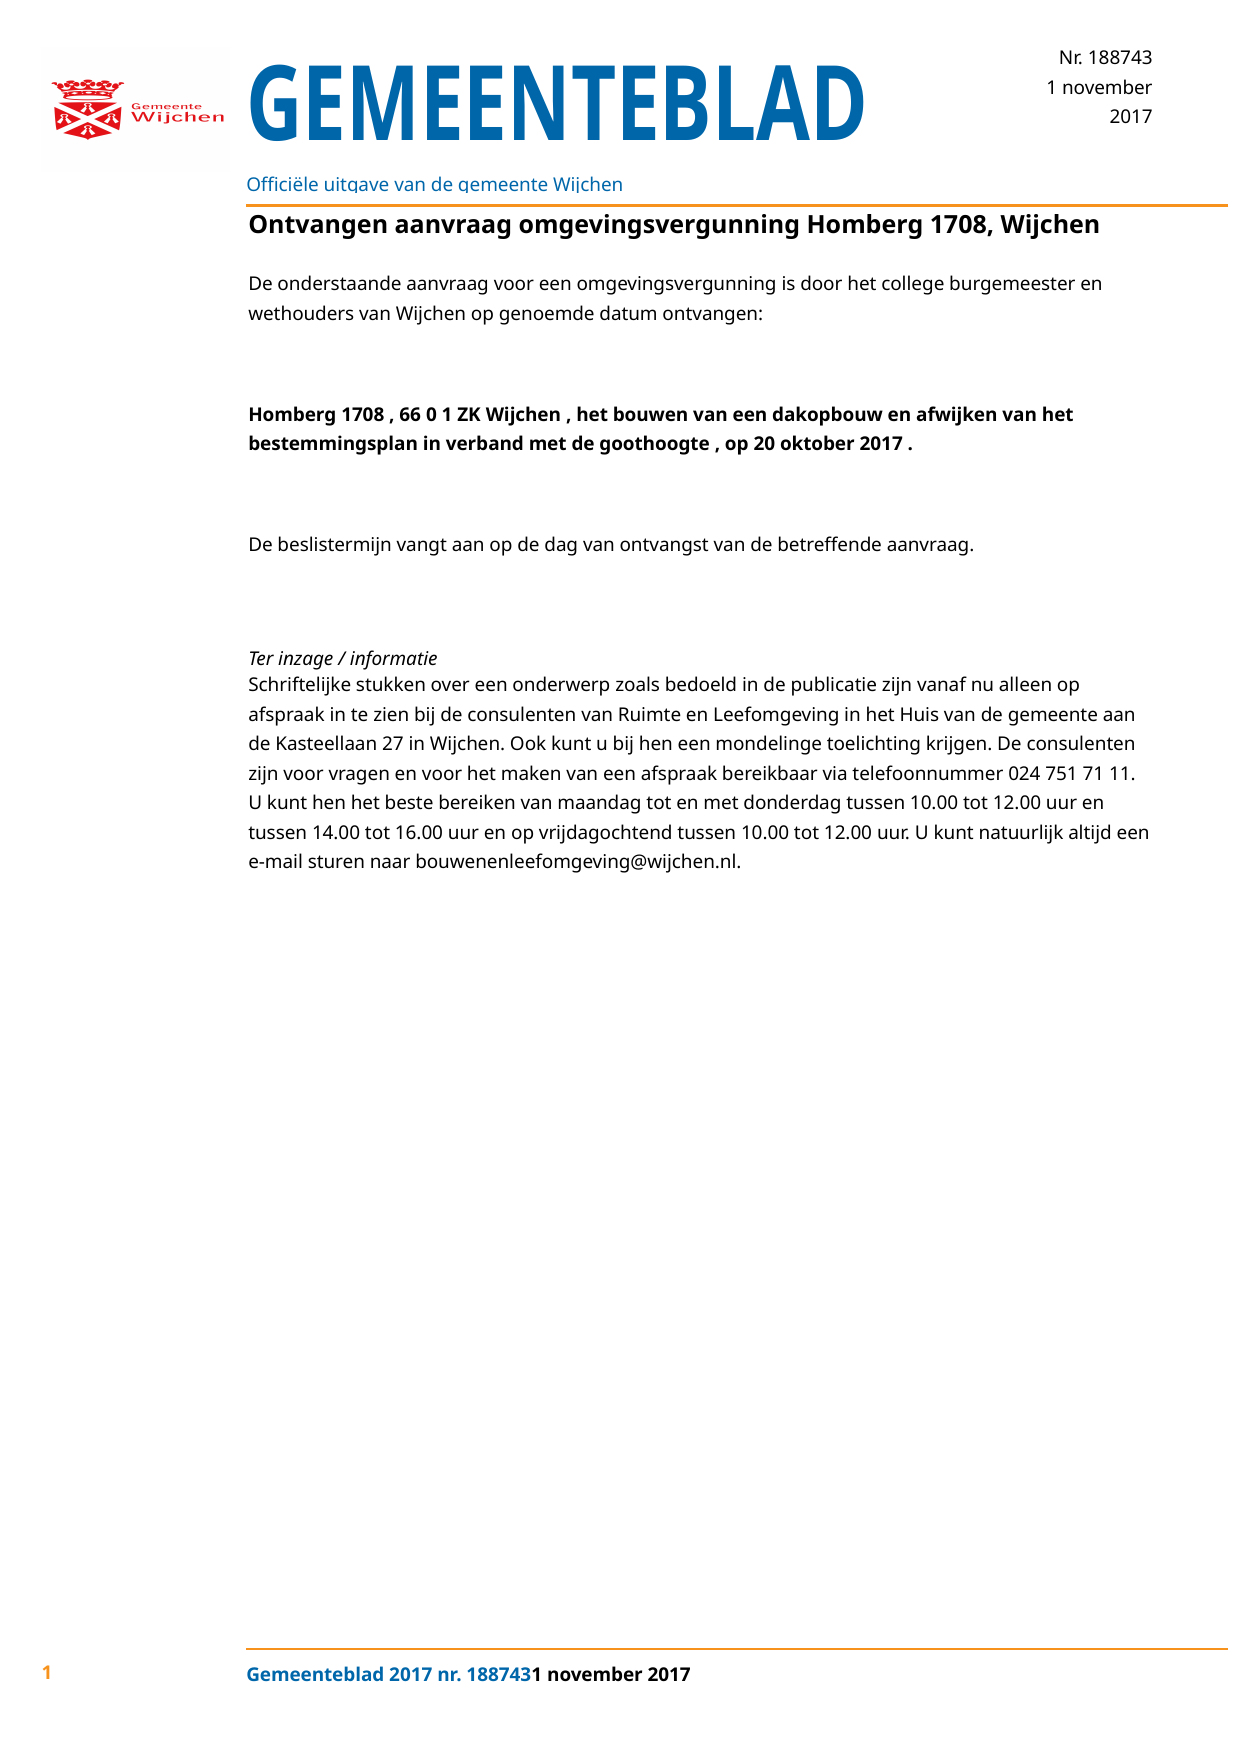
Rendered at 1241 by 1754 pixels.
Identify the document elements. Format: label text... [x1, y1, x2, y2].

text De beslistermijn vangt aan op de dag van ontvangst van de betreffende aanvraag. [248, 531, 1152, 557]
text Schriftelijke stukken over een onderwerp zoals bedoeld in de publicatie zijn vanaf nu alleen op afspraak in te zien bij de consulenten van Ruimte en Leefomgeving in het Huis van de gemeente aan de Kasteellaan 27 in Wijchen. Ook kunt u bij hen een mondelinge toelichting krijgen. De consulenten zijn voor vragen en voor het maken van een afspraak bereikbaar via telefoonnummer 024 751 71 11. U kunt hen het beste bereiken van maandag tot en met donderdag tussen 10.00 tot 12.00 uur en tussen 14.00 tot 16.00 uur en op vrijdagochtend tussen 10.00 tot 12.00 uur. U kunt natuurlijk altijd een e-mail sturen naar bouwenenleefomgeving@wijchen.nl. [248, 671, 1152, 874]
picture [41, 47, 231, 172]
text Homberg 1708 , 66 0 1 ZK Wijchen , het bouwen van een dakopbouw en afwijken van het bestemmingsplan in verband met de goothoogte , op 20 oktober 2017 . [248, 401, 1152, 456]
text Ter inzage / informatie [248, 646, 1152, 671]
text Ontvangen aanvraag omgevingsvergunning Homberg 1708, Wijchen [248, 207, 1152, 241]
text De onderstaande aanvraag voor een omgevingsvergunning is door het college burgemeester en wethouders van Wijchen op genoemde datum ontvangen: [248, 270, 1152, 326]
